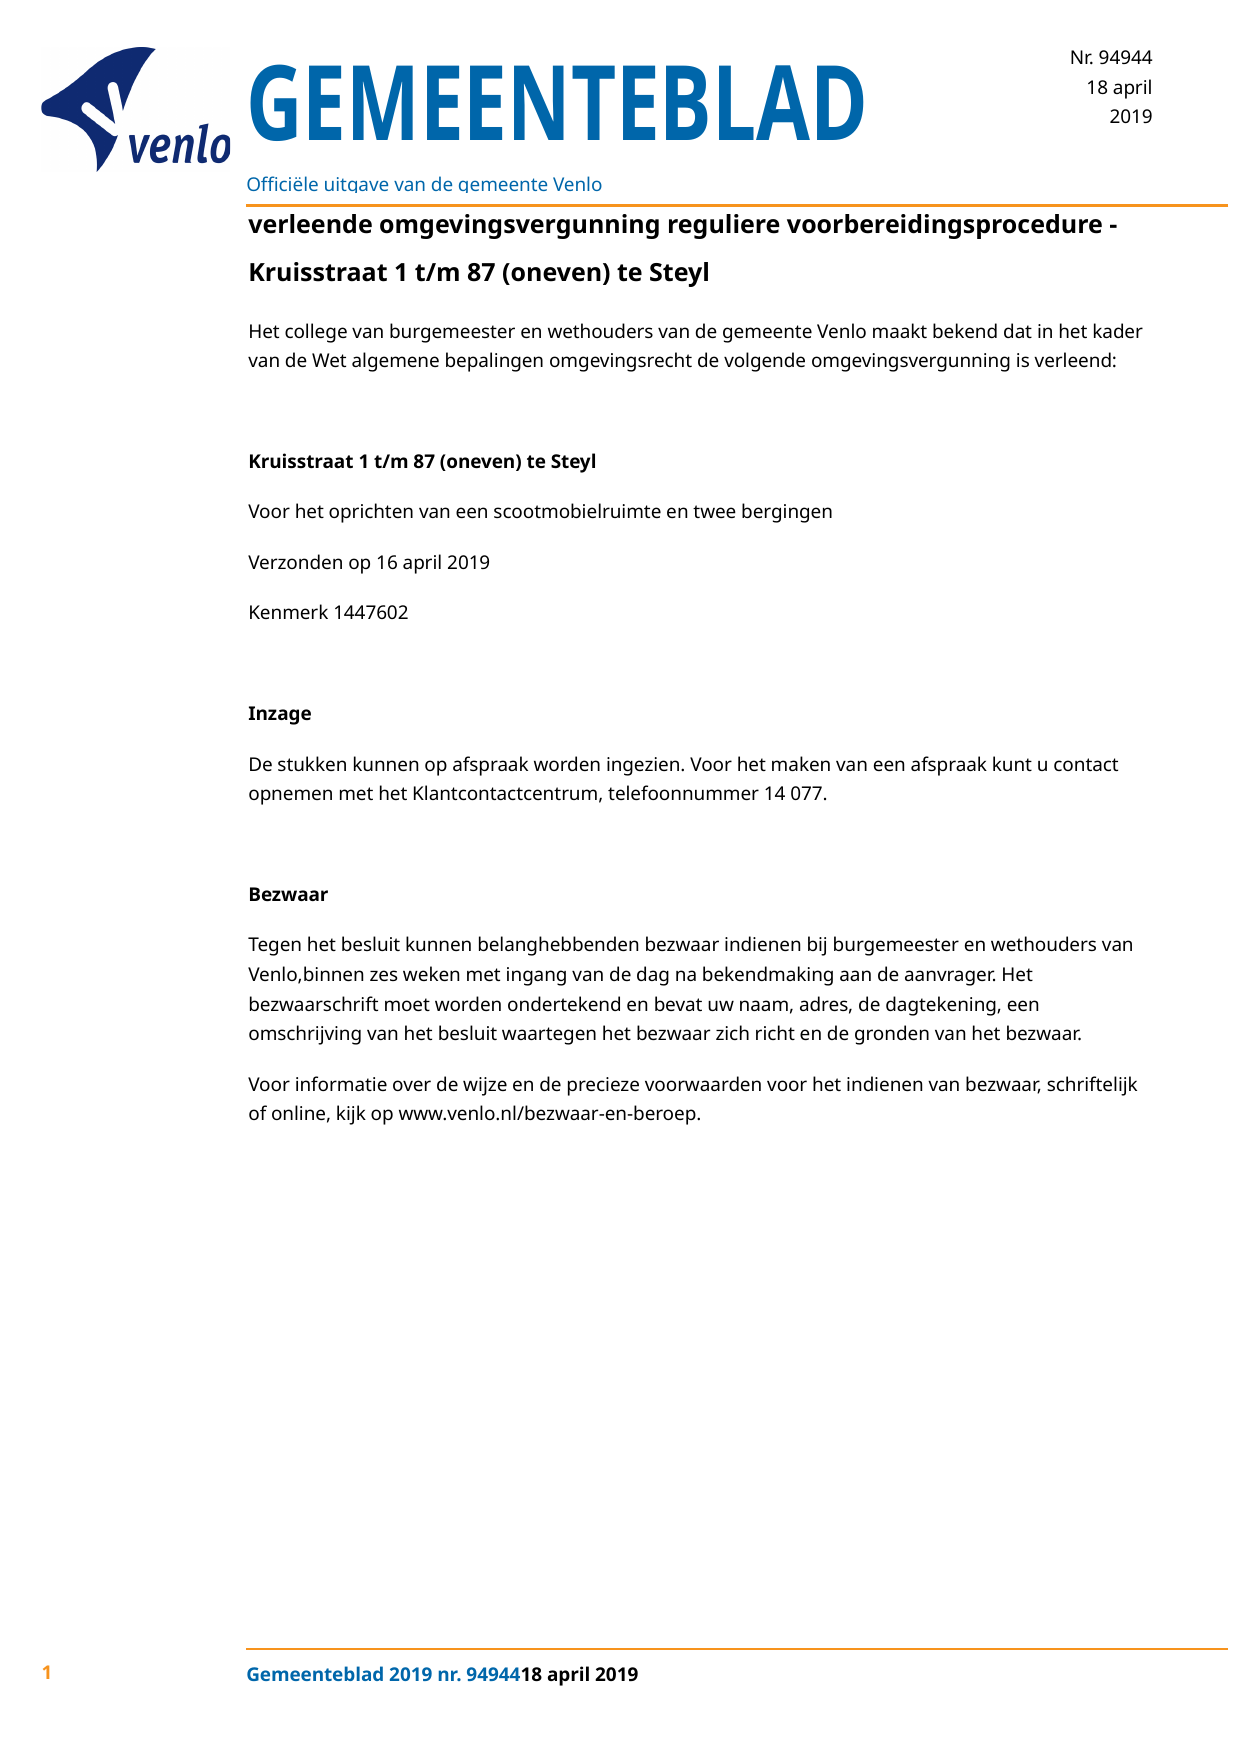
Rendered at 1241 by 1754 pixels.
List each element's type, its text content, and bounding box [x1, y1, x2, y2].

text verleende omgevingsvergunning reguliere voorbereidingsprocedure - Kruisstraat 1 t/m 87 (oneven) te Steyl [248, 207, 1152, 288]
text Voor informatie over de wijze en de precieze voorwaarden voor het indienen van bezwaar, schriftelijk of online, kijk op www.venlo.nl/bezwaar-en-beroep. [248, 1071, 1152, 1126]
text Kenmerk 1447602 [248, 599, 1152, 625]
text Bezwaar [248, 881, 1152, 907]
text Het college van burgemeester en wethouders van de gemeente Venlo maakt bekend dat in het kader van de Wet algemene bepalingen omgevingsrecht de volgende omgevingsvergunning is verleend: [248, 318, 1152, 373]
text Voor het oprichten van een scootmobielruimte en twee bergingen [248, 499, 1152, 524]
text Kruisstraat 1 t/m 87 (oneven) te Steyl [248, 448, 1152, 474]
text Inzage [248, 700, 1152, 726]
picture [41, 47, 231, 172]
text Verzonden op 16 april 2019 [248, 549, 1152, 575]
text De stukken kunnen op afspraak worden ingezien. Voor het maken van een afspraak kunt u contact opnemen met het Klantcontactcentrum, telefoonnummer 14 077. [248, 751, 1152, 806]
text Tegen het besluit kunnen belanghebbenden bezwaar indienen bij burgemeester en wethouders van Venlo,binnen zes weken met ingang van de dag na bekendmaking aan de aanvrager. Het bezwaarschrift moet worden ondertekend en bevat uw naam, adres, de dagtekening, een omschrijving van het besluit waartegen het bezwaar zich richt en de gronden van het bezwaar. [248, 932, 1152, 1046]
